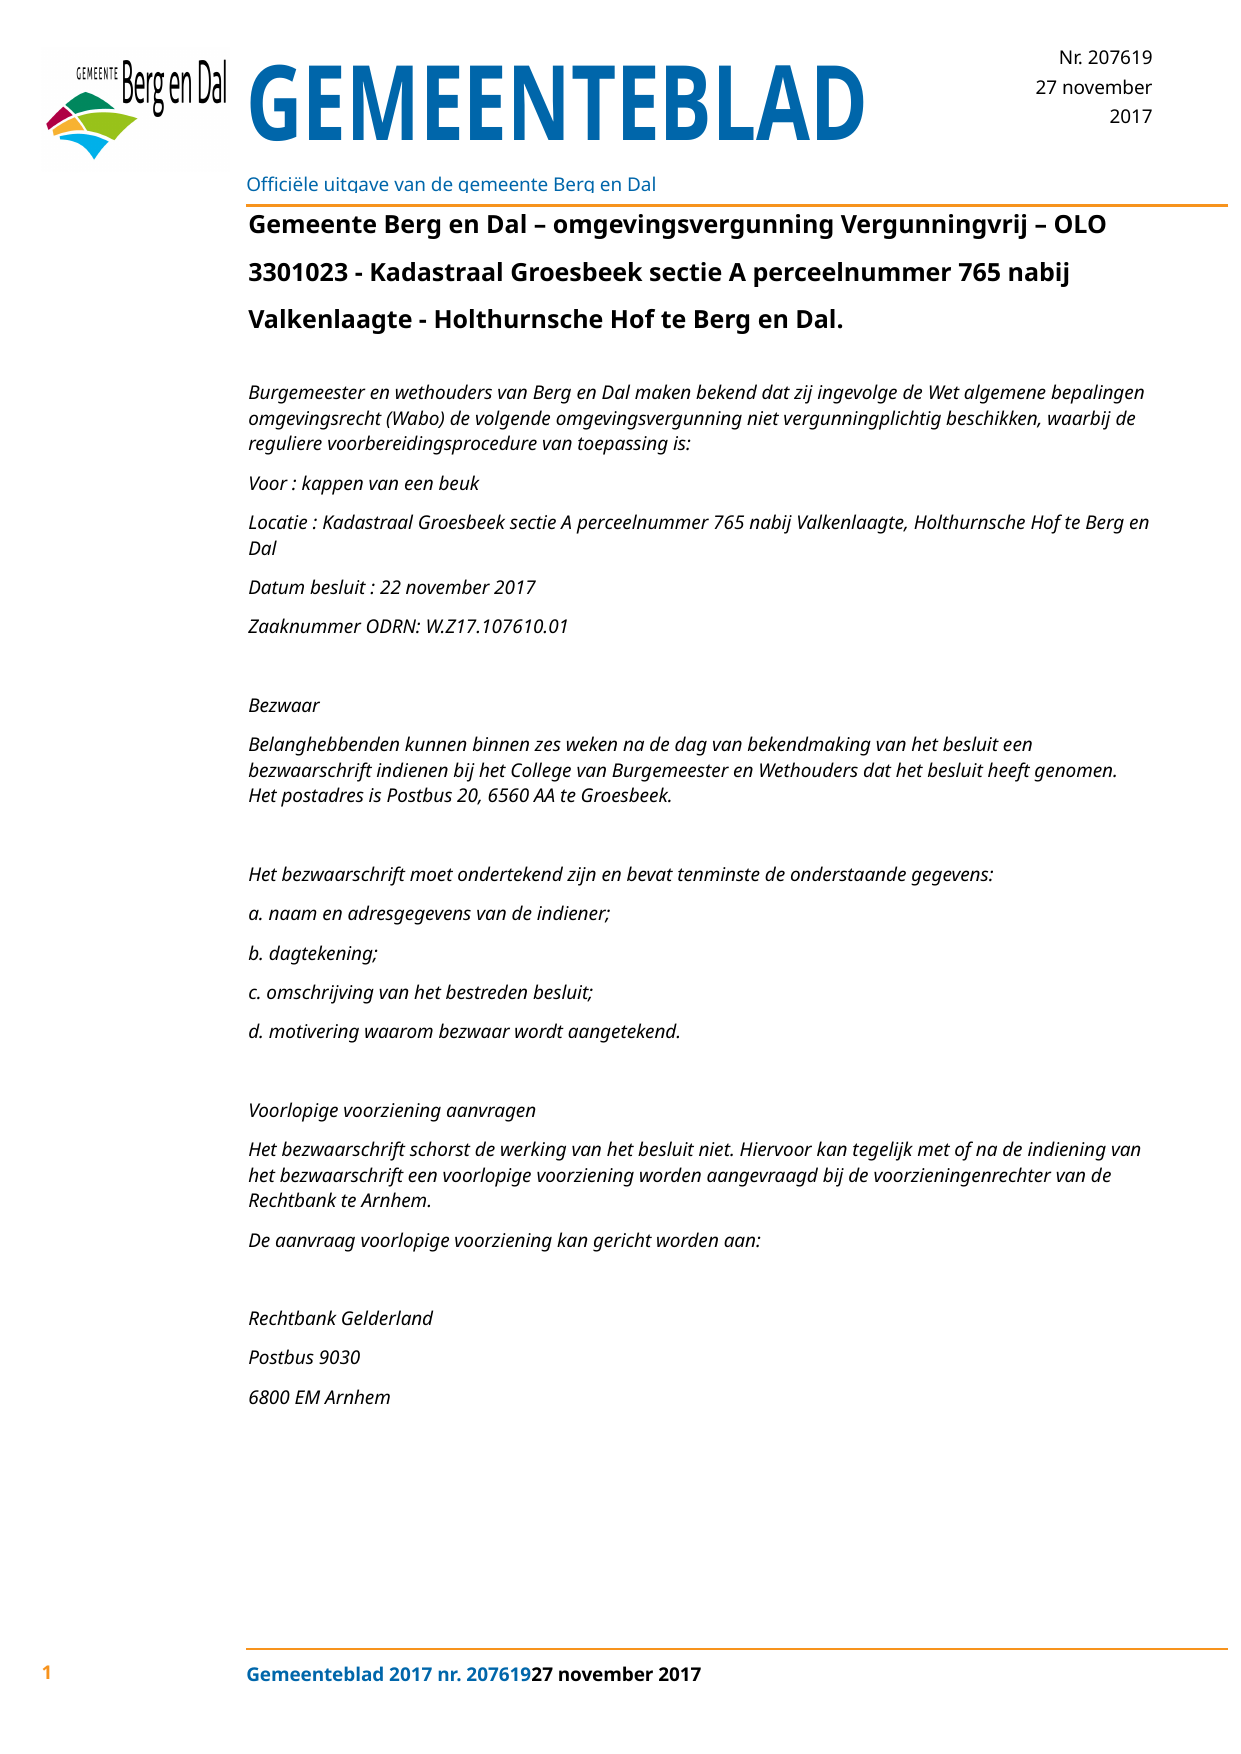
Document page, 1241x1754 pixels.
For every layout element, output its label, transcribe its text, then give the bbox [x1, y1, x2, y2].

text Voorlopige voorziening aanvragen [248, 1097, 1152, 1122]
text Locatie : Kadastraal Groesbeek sectie A perceelnummer 765 nabij Valkenlaagte, Holthurnsche Hof te Berg en Dal [248, 509, 1152, 561]
text c. omschrijving van het bestreden besluit; [248, 979, 1152, 1005]
text Rechtbank Gelderland [248, 1305, 1152, 1331]
text 6800 EM Arnhem [248, 1384, 1152, 1409]
text Zaaknummer ODRN: W.Z17.107610.01 [248, 613, 1152, 639]
text Voor : kappen van een beuk [248, 470, 1152, 496]
text d. motivering waarom bezwaar wordt aangetekend. [248, 1018, 1152, 1044]
text Postbus 9030 [248, 1344, 1152, 1370]
text Het bezwaarschrift moet ondertekend zijn en bevat tenminste de onderstaande gegevens: [248, 861, 1152, 887]
text Datum besluit : 22 november 2017 [248, 574, 1152, 600]
text Gemeente Berg en Dal – omgevingsvergunning Vergunningvrij – OLO 3301023 - Kadastraal Groesbeek sectie A perceelnummer 765 nabij Valkenlaagte - Holthurnsche Hof te Berg en Dal. [248, 207, 1152, 336]
text De aanvraag voorlopige voorziening kan gericht worden aan: [248, 1227, 1152, 1252]
text a. naam en adresgegevens van de indiener; [248, 900, 1152, 926]
text b. dagtekening; [248, 940, 1152, 965]
text Het bezwaarschrift schorst de werking van het besluit niet. Hiervoor kan tegelijk met of na de indiening van het bezwaarschrift een voorlopige voorziening worden aangevraagd bij de voorzieningenrechter van de Rechtbank te Arnhem. [248, 1136, 1152, 1213]
text Burgemeester en wethouders van Berg en Dal maken bekend dat zij ingevolge de Wet algemene bepalingen omgevingsrecht (Wabo) de volgende omgevingsvergunning niet vergunningplichtig beschikken, waarbij de reguliere voorbereidingsprocedure van toepassing is: [248, 379, 1152, 456]
text Belanghebbenden kunnen binnen zes weken na de dag van bekendmaking van het besluit een bezwaarschrift indienen bij het College van Burgemeester en Wethouders dat het besluit heeft genomen. Het postadres is Postbus 20, 6560 AA te Groesbeek. [248, 731, 1152, 808]
text Bezwaar [248, 692, 1152, 718]
picture [41, 47, 231, 172]
